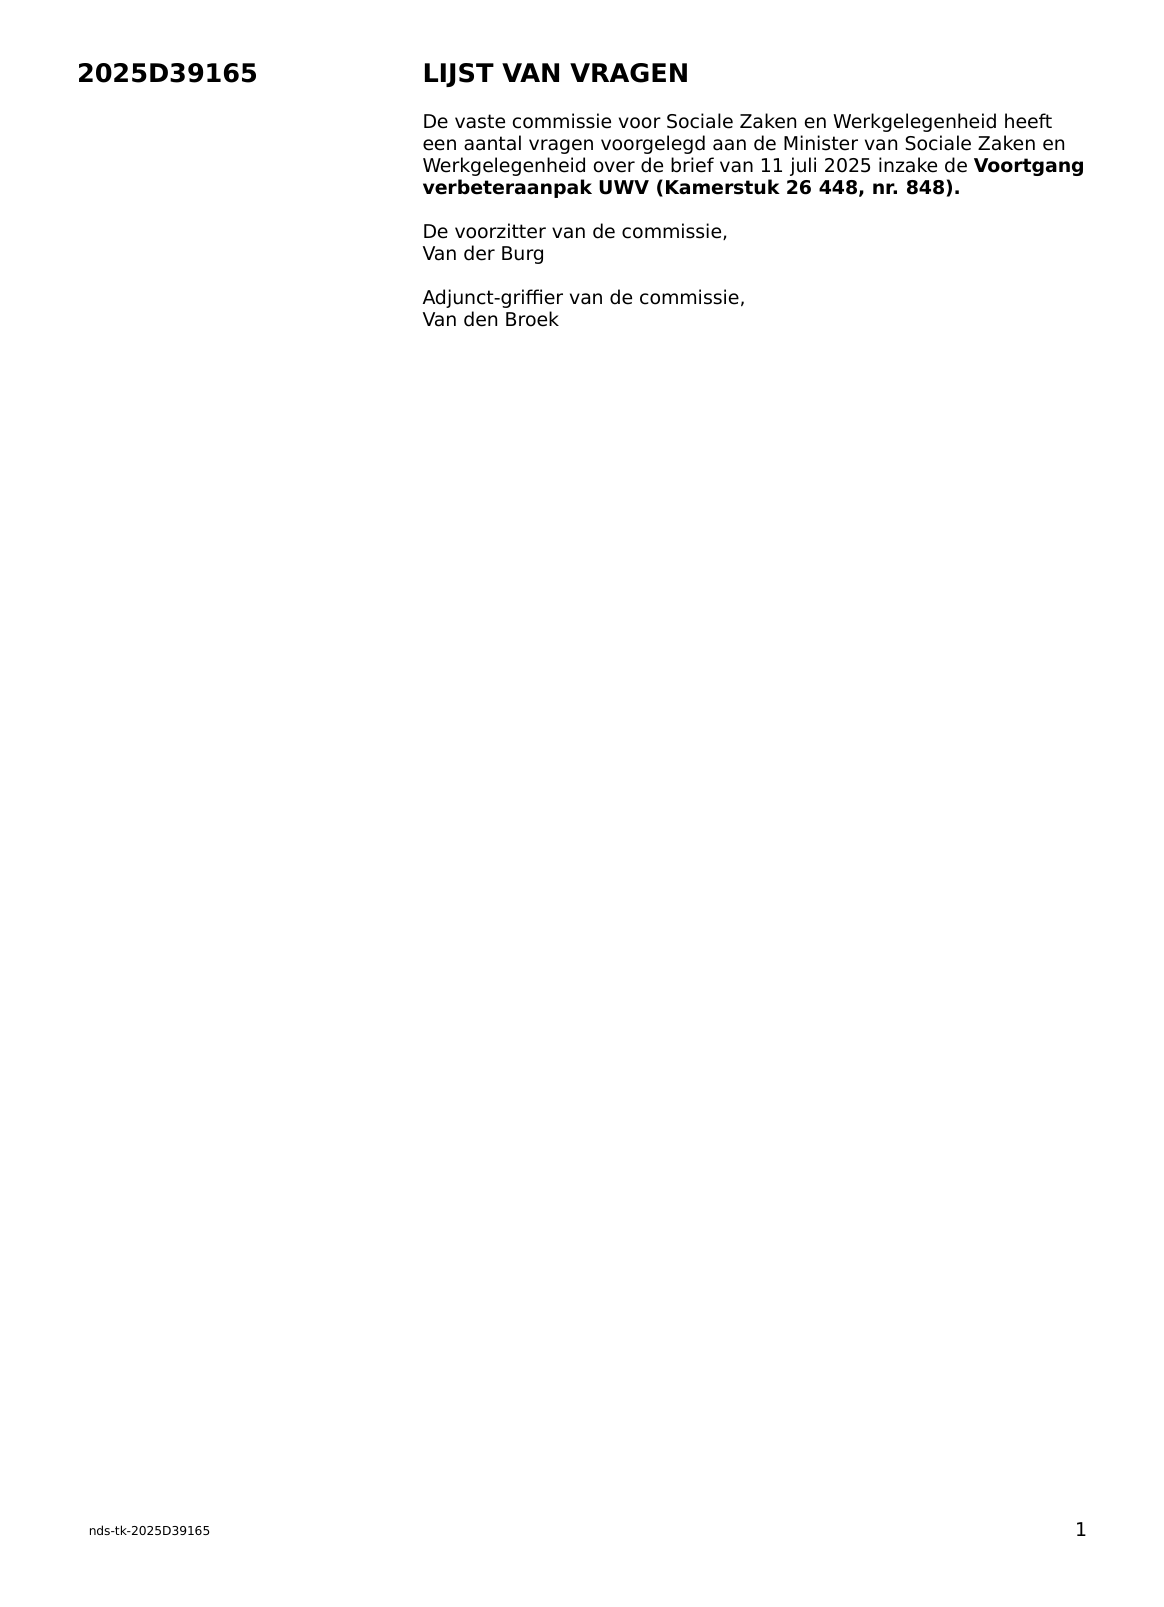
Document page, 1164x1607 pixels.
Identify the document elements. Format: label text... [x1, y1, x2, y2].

text Van den Broek [422, 309, 1087, 331]
text 2025D39165 LIJST VAN VRAGEN [77, 59, 1087, 89]
text De vaste commissie voor Sociale Zaken en Werkgelegenheid heeft een aantal vragen voorgelegd aan de Minister van Sociale Zaken en Werkgelegenheid over de brief van 11 juli 2025 inzake de Voortgang verbeteraanpak UWV (Kamerstuk 26 448, nr. 848). [422, 111, 1087, 199]
text nds-tk-2025D39165 [88, 1524, 323, 1538]
text Adjunct-griffier van de commissie, [422, 287, 1087, 309]
text De voorzitter van de commissie, [422, 221, 1087, 243]
text Van der Burg [422, 243, 1087, 265]
